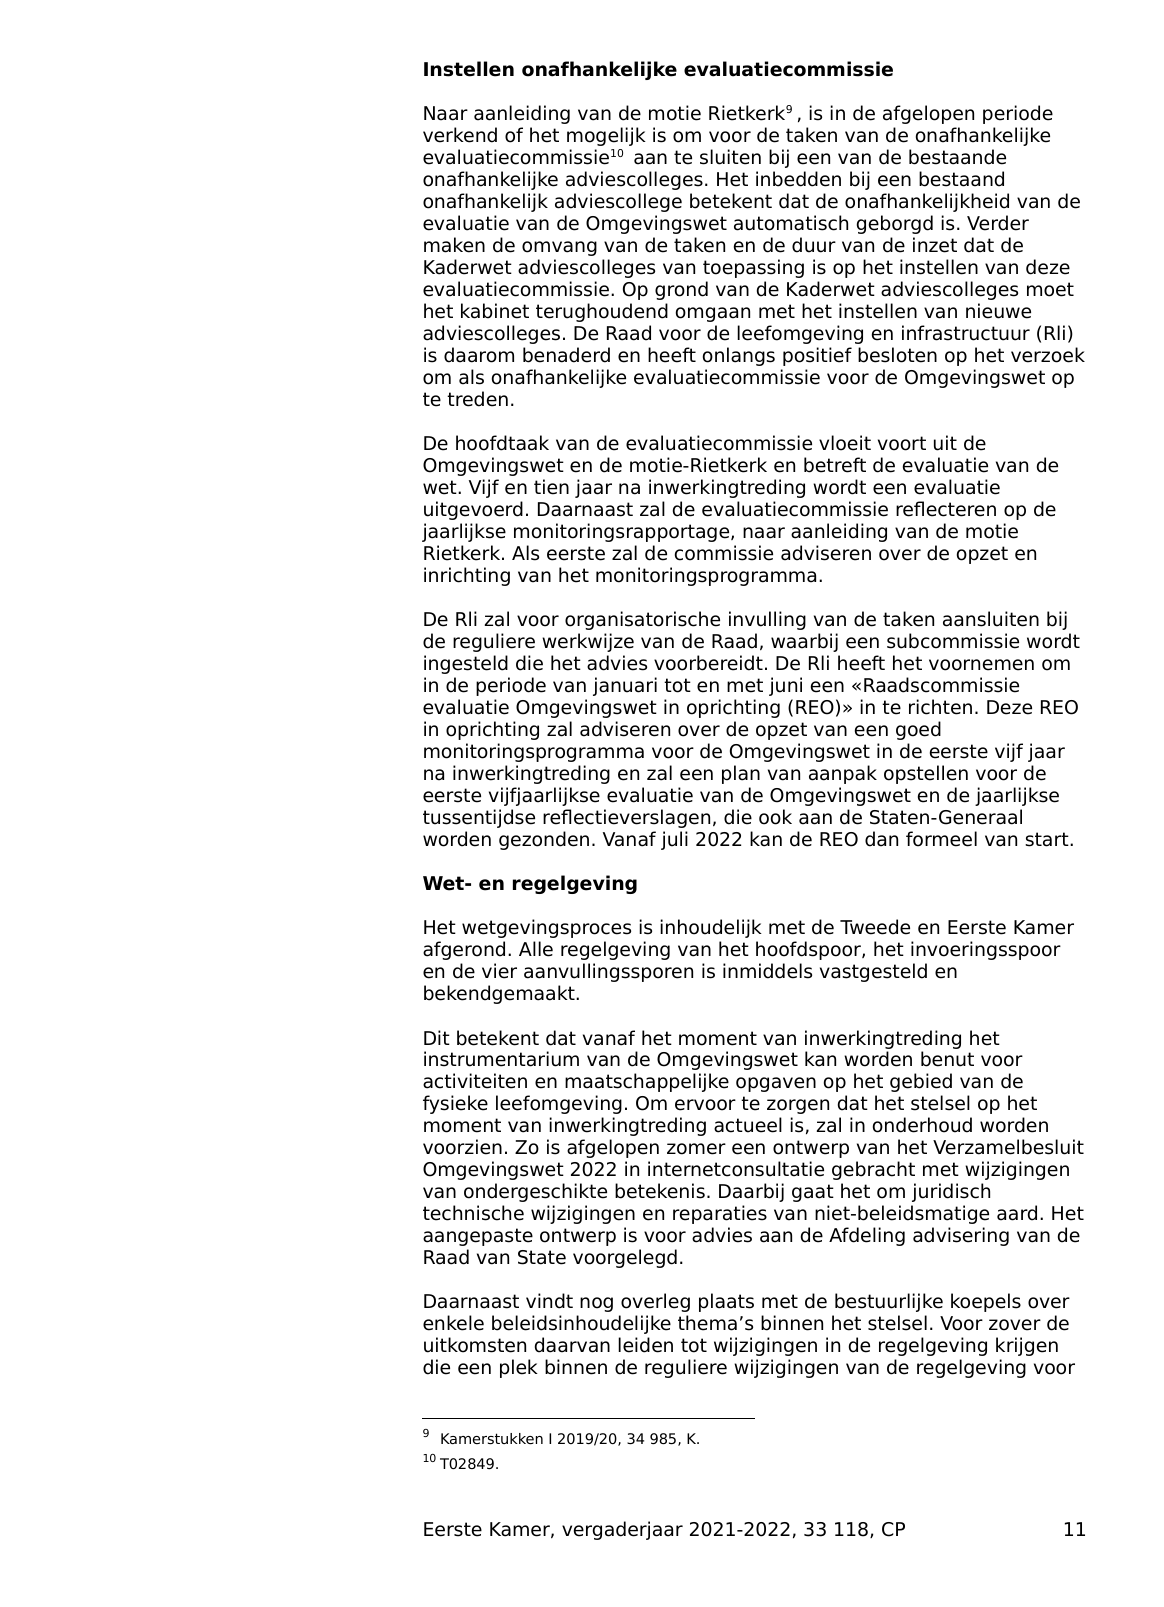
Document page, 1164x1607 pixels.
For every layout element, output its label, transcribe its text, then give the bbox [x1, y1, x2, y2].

text Het wetgevingsproces is inhoudelijk met de Tweede en Eerste Kamer afgerond. Alle regelgeving van het hoofdspoor, het invoeringsspoor en de vier aanvullingssporen is inmiddels vastgesteld en bekendgemaakt. [422, 917, 1087, 1005]
text De Rli zal voor organisatorische invulling van de taken aansluiten bij de reguliere werkwijze van de Raad, waarbij een subcommissie wordt ingesteld die het advies voorbereidt. De Rli heeft het voornemen om in de periode van januari tot en met juni een «Raadscommissie evaluatie Omgevingswet in oprichting (REO)» in te richten. Deze REO in oprichting zal adviseren over de opzet van een goed monitoringsprogramma voor de Omgevingswet in de eerste vijf jaar na inwerkingtreding en zal een plan van aanpak opstellen voor de eerste vijfjaarlijkse evaluatie van de Omgevingswet en de jaarlijkse tussentijdse reflectieverslagen, die ook aan de Staten-Generaal worden gezonden. Vanaf juli 2022 kan de REO dan formeel van start. [422, 609, 1087, 851]
text Kamerstukken I 2019/20, 34 985, K. [422, 1427, 1087, 1449]
text T02849. [422, 1452, 1087, 1474]
text Naar aanleiding van de motie Rietkerk, is in de afgelopen periode verkend of het mogelijk is om voor de taken van de onafhankelijke evaluatiecommissie aan te sluiten bij een van de bestaande onafhankelijke adviescolleges. Het inbedden bij een bestaand onafhankelijk adviescollege betekent dat de onafhankelijkheid van de evaluatie van de Omgevingswet automatisch geborgd is. Verder maken de omvang van de taken en de duur van de inzet dat de Kaderwet adviescolleges van toepassing is op het instellen van deze evaluatiecommissie. Op grond van de Kaderwet adviescolleges moet het kabinet terughoudend omgaan met het instellen van nieuwe adviescolleges. De Raad voor de leefomgeving en infrastructuur (Rli) is daarom benaderd en heeft onlangs positief besloten op het verzoek om als onafhankelijke evaluatiecommissie voor de Omgevingswet op te treden. [422, 103, 1087, 411]
subtitle Instellen onafhankelijke evaluatiecommissie [422, 59, 1087, 81]
text Daarnaast vindt nog overleg plaats met de bestuurlijke koepels over enkele beleidsinhoudelijke thema’s binnen het stelsel. Voor zover de uitkomsten daarvan leiden tot wijzigingen in de regelgeving krijgen die een plek binnen de reguliere wijzigingen van de regelgeving voor [422, 1291, 1087, 1379]
text De hoofdtaak van de evaluatiecommissie vloeit voort uit de Omgevingswet en de motie-Rietkerk en betreft de evaluatie van de wet. Vijf en tien jaar na inwerkingtreding wordt een evaluatie uitgevoerd. Daarnaast zal de evaluatiecommissie reflecteren op de jaarlijkse monitoringsrapportage, naar aanleiding van de motie Rietkerk. Als eerste zal de commissie adviseren over de opzet en inrichting van het monitoringsprogramma. [422, 433, 1087, 587]
text Dit betekent dat vanaf het moment van inwerkingtreding het instrumentarium van de Omgevingswet kan worden benut voor activiteiten en maatschappelijke opgaven op het gebied van de fysieke leefomgeving. Om ervoor te zorgen dat het stelsel op het moment van inwerkingtreding actueel is, zal in onderhoud worden voorzien. Zo is afgelopen zomer een ontwerp van het Verzamelbesluit Omgevingswet 2022 in internetconsultatie gebracht met wijzigingen van ondergeschikte betekenis. Daarbij gaat het om juridisch technische wijzigingen en reparaties van niet-beleidsmatige aard. Het aangepaste ontwerp is voor advies aan de Afdeling advisering van de Raad van State voorgelegd. [422, 1027, 1087, 1269]
subtitle Wet- en regelgeving [422, 873, 1087, 895]
